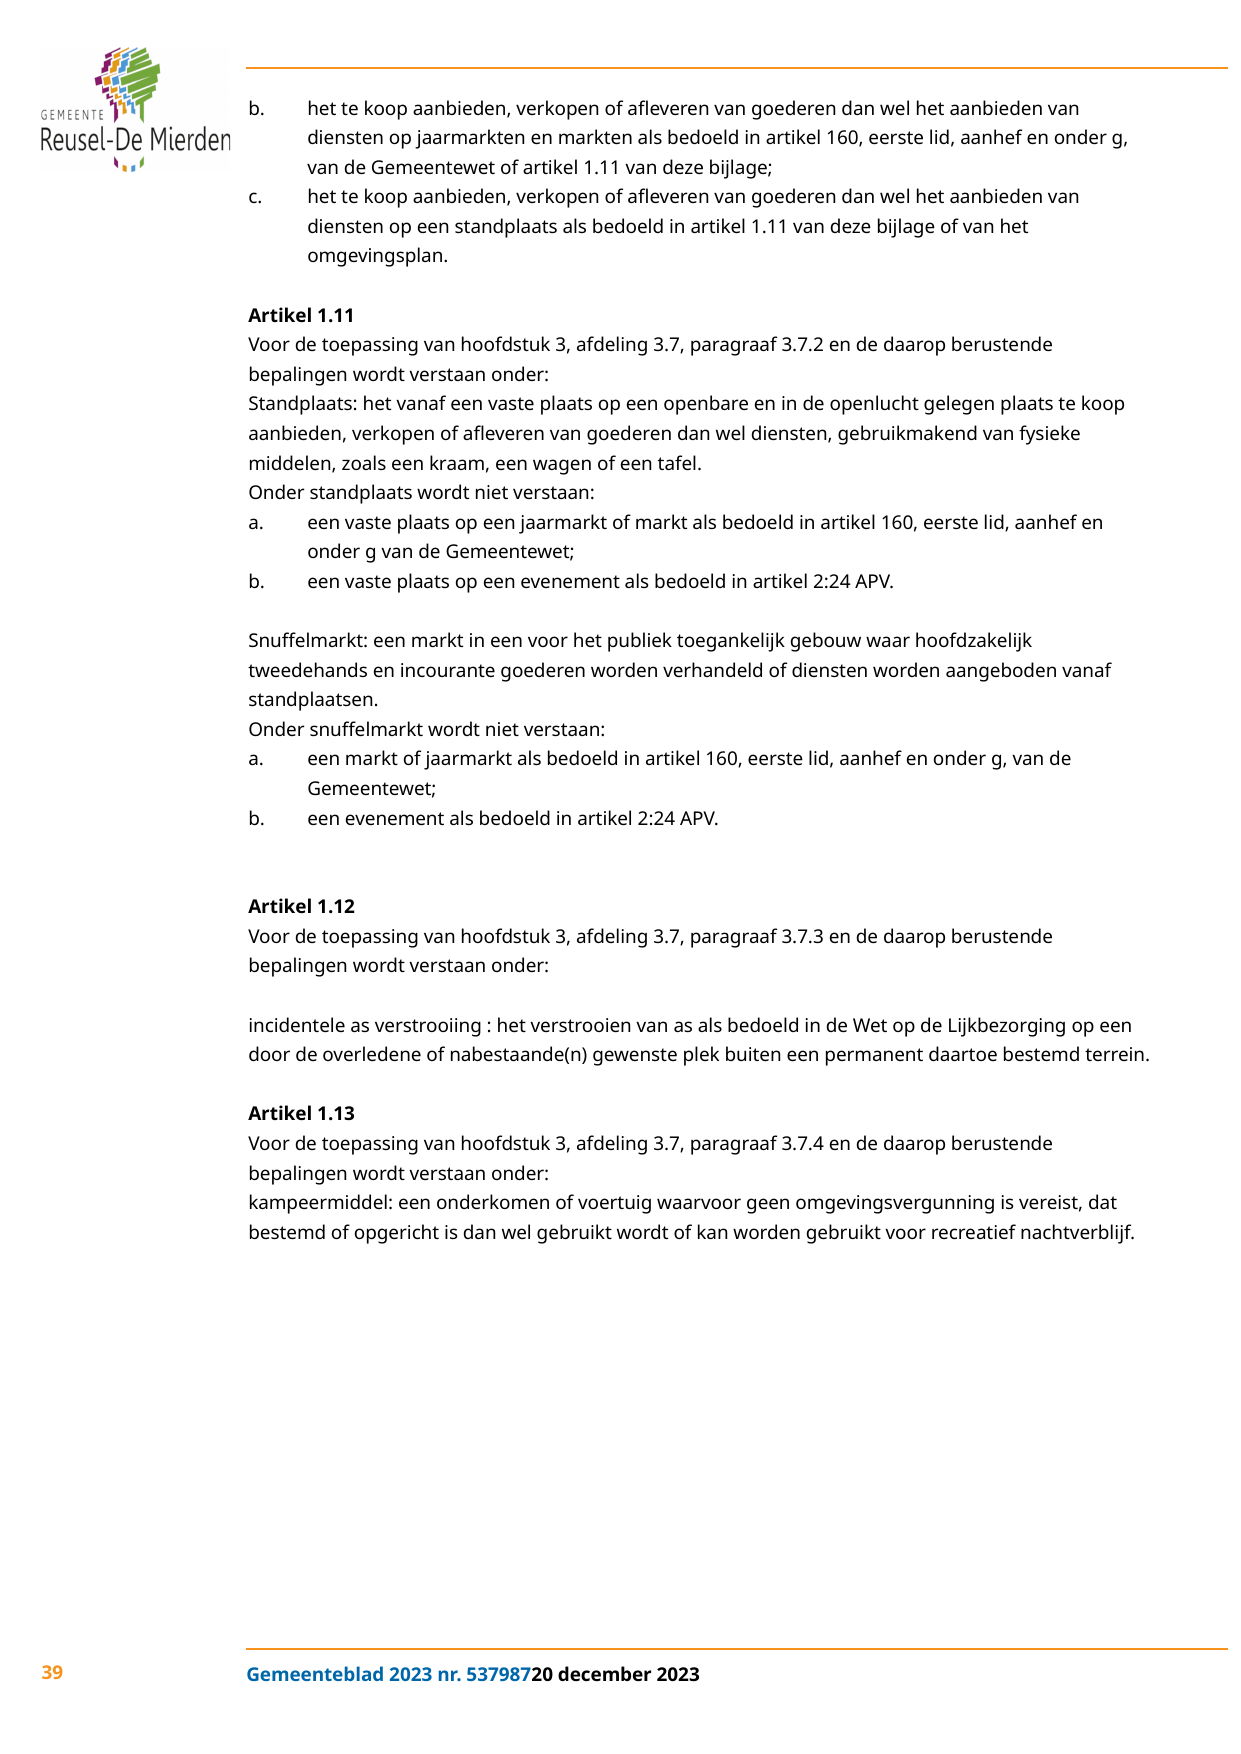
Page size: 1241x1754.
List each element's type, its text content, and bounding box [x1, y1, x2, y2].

text Artikel 1.11 [248, 302, 1152, 328]
text Standplaats: het vanaf een vaste plaats op een openbare en in de openlucht gelegen plaats te koop aanbieden, verkopen of afleveren van goederen dan wel diensten, gebruikmakend van fysieke middelen, zoals een kraam, een wagen of een tafel. [248, 391, 1152, 476]
text Onder snuffelmarkt wordt niet verstaan: [248, 716, 1152, 742]
list het te koop aanbieden, verkopen of afleveren van goederen dan wel het aanbieden van diensten op een standplaats als bedoeld in artikel 1.11 van deze bijlage of van het omgevingsplan. [248, 183, 1152, 268]
text kampeermiddel: een onderkomen of voertuig waarvoor geen omgevingsvergunning is vereist, dat bestemd of opgericht is dan wel gebruikt wordt of kan worden gebruikt voor recreatief nachtverblijf. [248, 1189, 1152, 1245]
list een markt of jaarmarkt als bedoeld in artikel 160, eerste lid, aanhef en onder g, van de Gemeentewet; [248, 746, 1152, 801]
text Onder standplaats wordt niet verstaan: [248, 479, 1152, 505]
text Voor de toepassing van hoofdstuk 3, afdeling 3.7, paragraaf 3.7.3 en de daarop berustende bepalingen wordt verstaan onder: [248, 923, 1152, 978]
list het te koop aanbieden, verkopen of afleveren van goederen dan wel het aanbieden van diensten op jaarmarkten en markten als bedoeld in artikel 160, eerste lid, aanhef en onder g, van de Gemeentewet of artikel 1.11 van deze bijlage; [248, 95, 1152, 180]
text Voor de toepassing van hoofdstuk 3, afdeling 3.7, paragraaf 3.7.2 en de daarop berustende bepalingen wordt verstaan onder: [248, 331, 1152, 387]
list een vaste plaats op een evenement als bedoeld in artikel 2:24 APV. [248, 568, 1152, 594]
text Voor de toepassing van hoofdstuk 3, afdeling 3.7, paragraaf 3.7.4 en de daarop berustende bepalingen wordt verstaan onder: [248, 1130, 1152, 1186]
list een evenement als bedoeld in artikel 2:24 APV. [248, 805, 1152, 831]
picture [41, 47, 231, 172]
text Snuffelmarkt: een markt in een voor het publiek toegankelijk gebouw waar hoofdzakelijk tweedehands en incourante goederen worden verhandeld of diensten worden aangeboden vanaf standplaatsen. [248, 627, 1152, 712]
text incidentele as verstrooiing : het verstrooien van as als bedoeld in de Wet op de Lijkbezorging op een door de overledene of nabestaande(n) gewenste plek buiten een permanent daartoe bestemd terrein. [248, 1012, 1152, 1067]
list een vaste plaats op een jaarmarkt of markt als bedoeld in artikel 160, eerste lid, aanhef en onder g van de Gemeentewet; [248, 509, 1152, 564]
text Artikel 1.12 [248, 893, 1152, 919]
text Artikel 1.13 [248, 1101, 1152, 1126]
